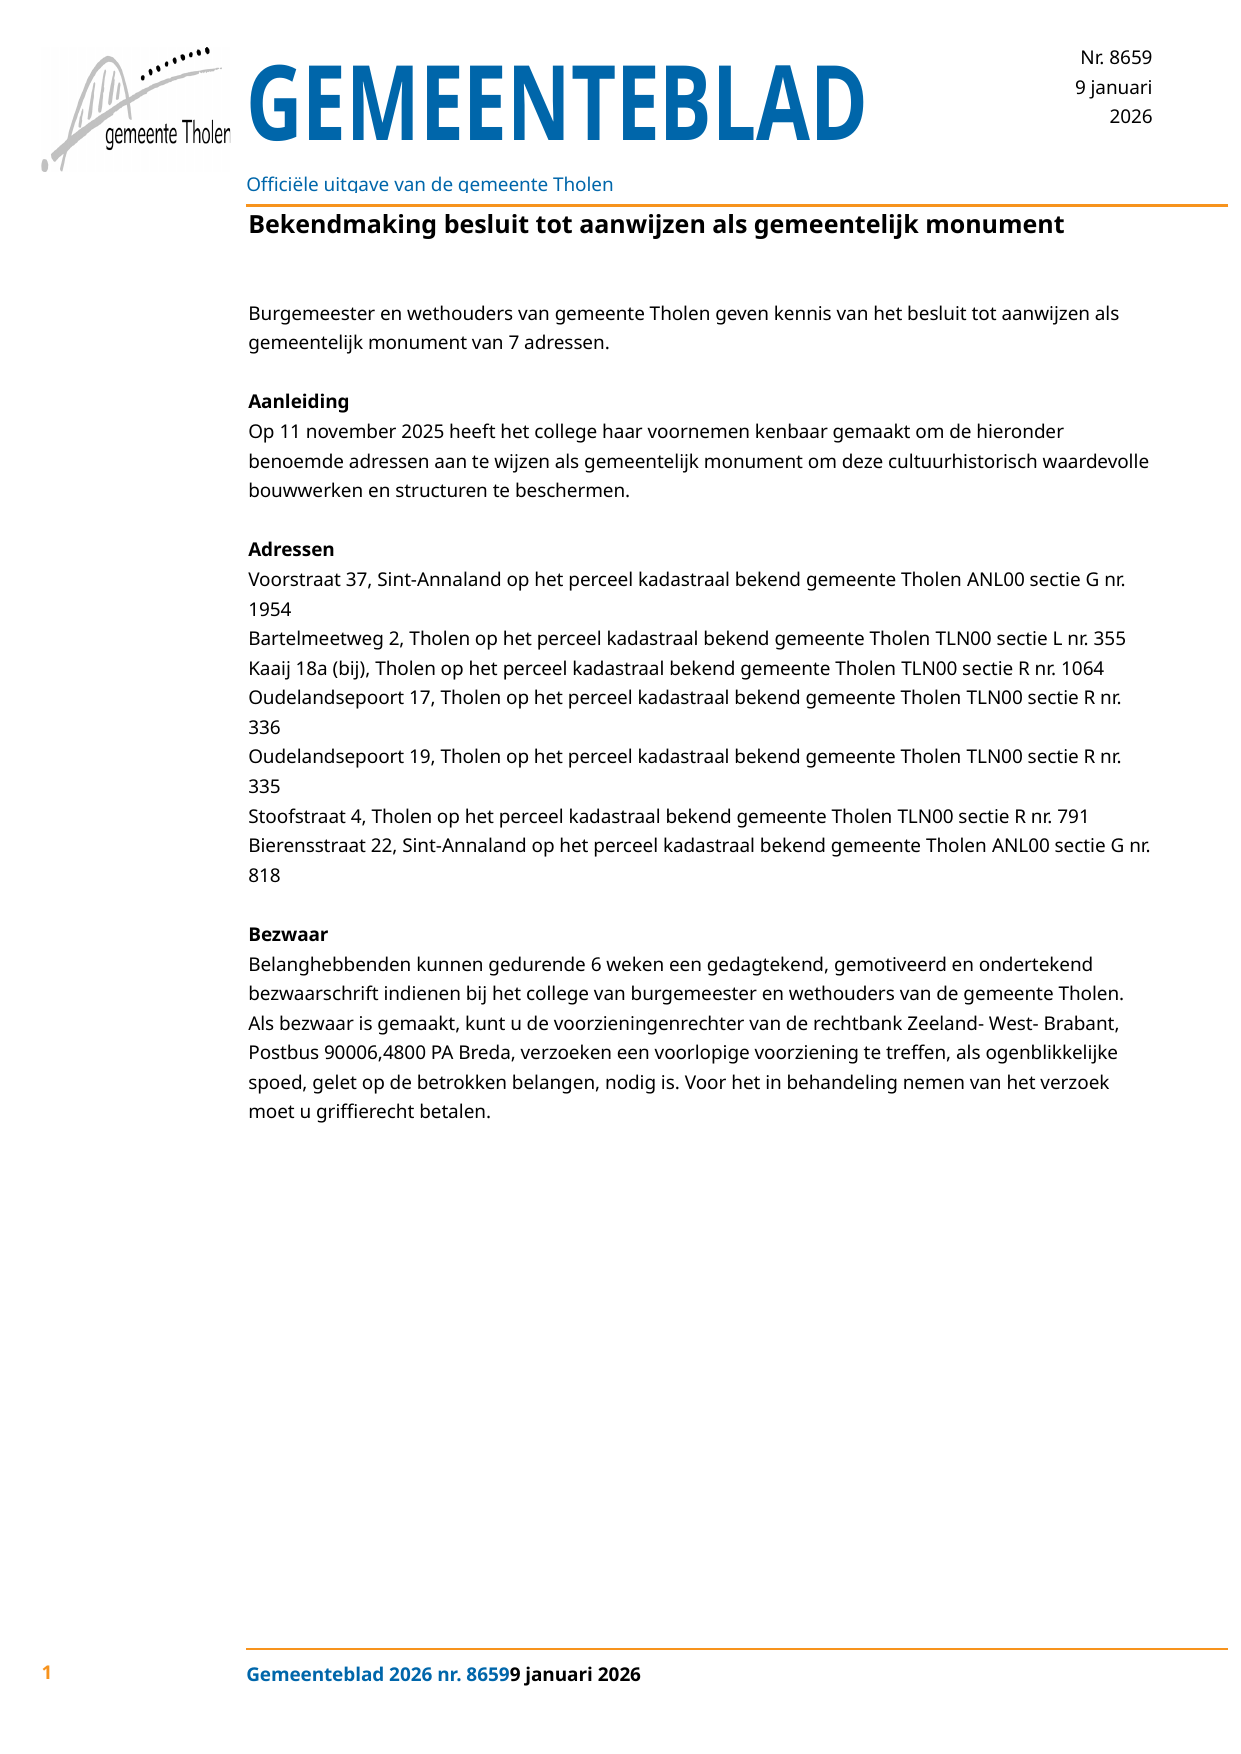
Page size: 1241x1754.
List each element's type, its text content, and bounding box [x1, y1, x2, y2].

text Op 11 november 2025 heeft het college haar voornemen kenbaar gemaakt om de hieronder benoemde adressen aan te wijzen als gemeentelijk monument om deze cultuurhistorisch waardevolle bouwwerken en structuren te beschermen. [248, 418, 1152, 503]
picture [41, 47, 231, 172]
text Kaaij 18a (bij), Tholen op het perceel kadastraal bekend gemeente Tholen TLN00 sectie R nr. 1064 [248, 655, 1152, 681]
text Aanleiding [248, 389, 1152, 414]
text Bekendmaking besluit tot aanwijzen als gemeentelijk monument [248, 207, 1152, 241]
text Oudelandsepoort 19, Tholen op het perceel kadastraal bekend gemeente Tholen TLN00 sectie R nr. 335 [248, 744, 1152, 799]
text Belanghebbenden kunnen gedurende 6 weken een gedagtekend, gemotiveerd en ondertekend bezwaarschrift indienen bij het college van burgemeester en wethouders van de gemeente Tholen. Als bezwaar is gemaakt, kunt u de voorzieningenrechter van de rechtbank Zeeland- West- Brabant, Postbus 90006,4800 PA Breda, verzoeken een voorlopige voorziening te treffen, als ogenblikkelijke spoed, gelet op de betrokken belangen, nodig is. Voor het in behandeling nemen van het verzoek moet u griffierecht betalen. [248, 951, 1152, 1124]
text Adressen [248, 537, 1152, 562]
text Burgemeester en wethouders van gemeente Tholen geven kennis van het besluit tot aanwijzen als gemeentelijk monument van 7 adressen. [248, 300, 1152, 355]
text Bartelmeetweg 2, Tholen op het perceel kadastraal bekend gemeente Tholen TLN00 sectie L nr. 355 [248, 625, 1152, 651]
text Stoofstraat 4, Tholen op het perceel kadastraal bekend gemeente Tholen TLN00 sectie R nr. 791 [248, 803, 1152, 828]
text Bezwaar [248, 921, 1152, 947]
text Bierensstraat 22, Sint-Annaland op het perceel kadastraal bekend gemeente Tholen ANL00 sectie G nr. 818 [248, 832, 1152, 888]
text Voorstraat 37, Sint-Annaland op het perceel kadastraal bekend gemeente Tholen ANL00 sectie G nr. 1954 [248, 566, 1152, 621]
text Oudelandsepoort 17, Tholen op het perceel kadastraal bekend gemeente Tholen TLN00 sectie R nr. 336 [248, 684, 1152, 740]
